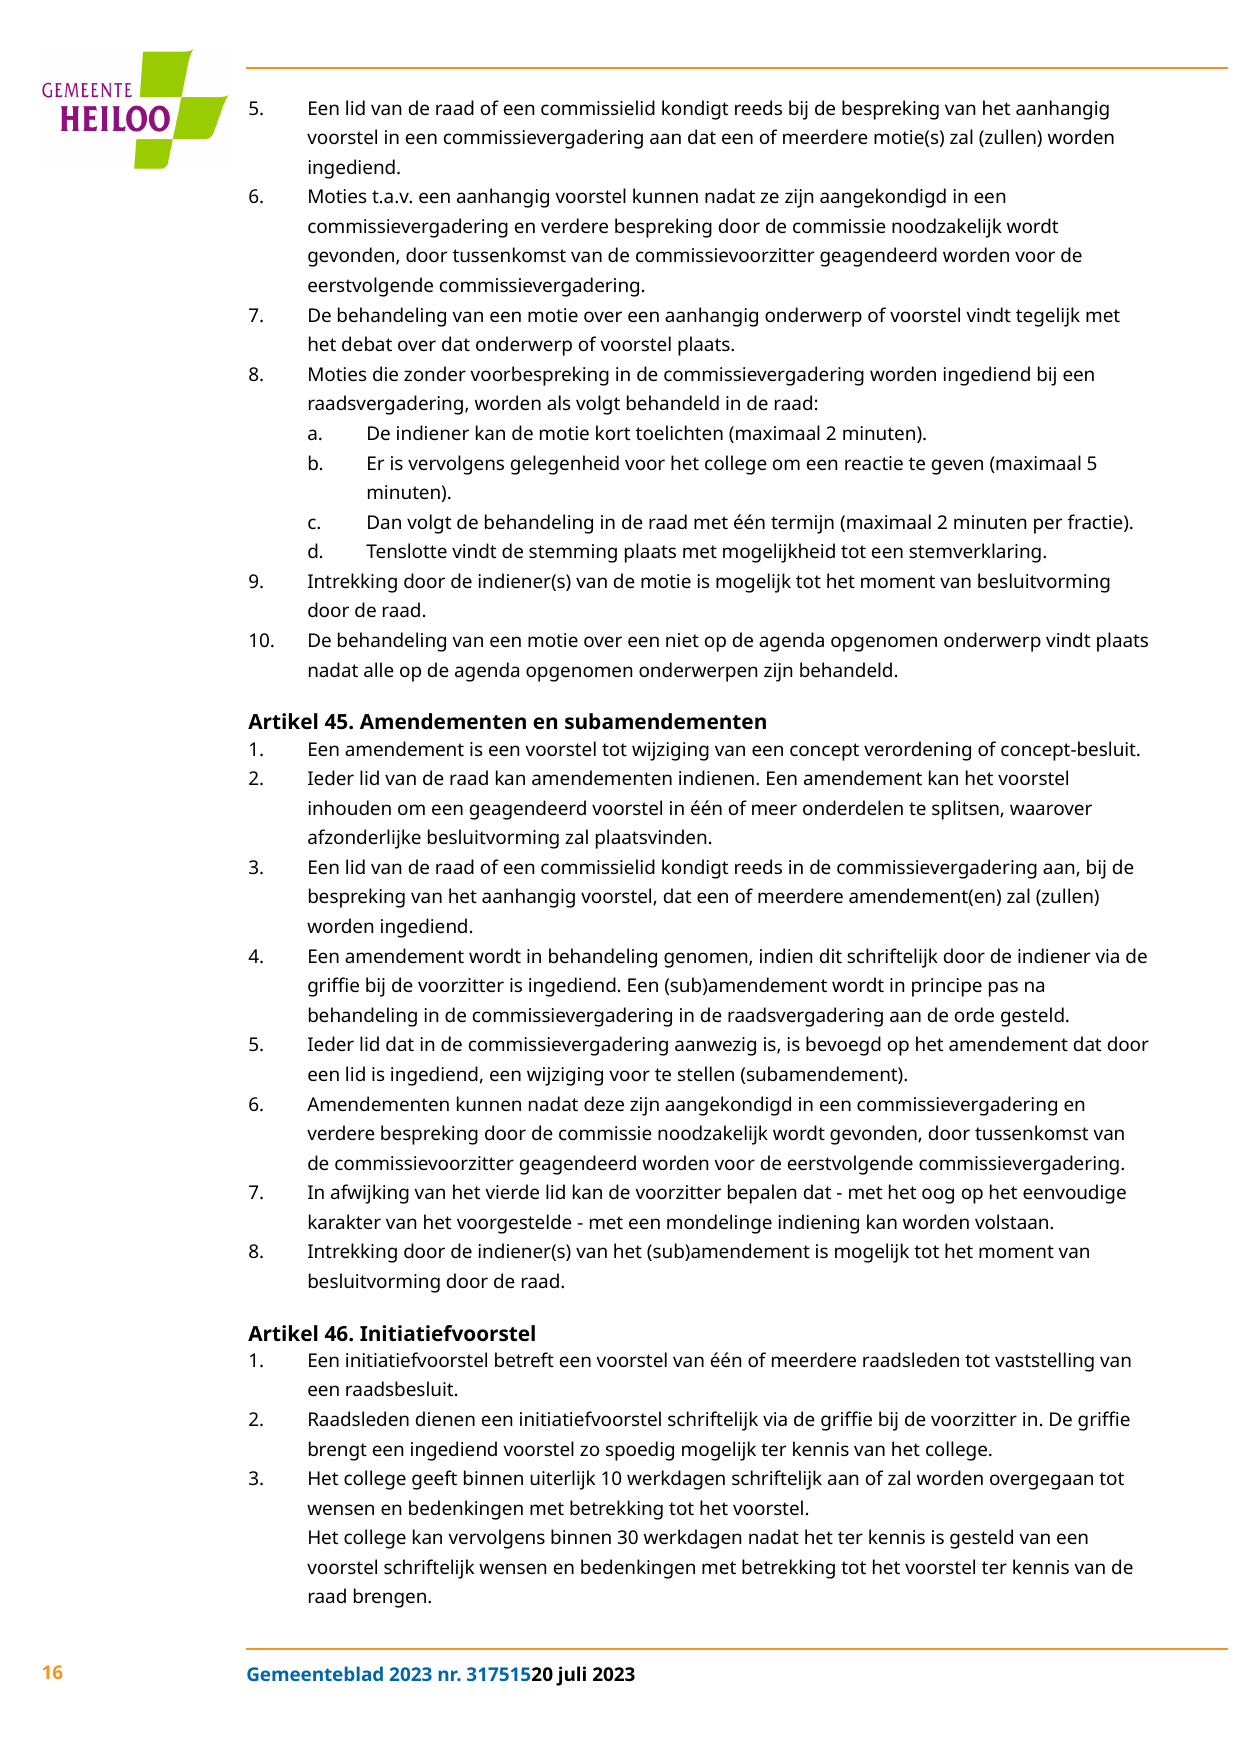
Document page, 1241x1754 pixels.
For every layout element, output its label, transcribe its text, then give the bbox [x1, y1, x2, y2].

list Dan volgt de behandeling in de raad met één termijn (maximaal 2 minuten per fractie). [307, 509, 1152, 535]
list Moties t.a.v. een aanhangig voorstel kunnen nadat ze zijn aangekondigd in een commissievergadering en verdere bespreking door de commissie noodzakelijk wordt gevonden, door tussenkomst van de commissievoorzitter geagendeerd worden voor de eerstvolgende commissievergadering. [248, 183, 1152, 298]
list Intrekking door de indiener(s) van het (sub)amendement is mogelijk tot het moment van besluitvorming door de raad. [248, 1239, 1152, 1294]
text Artikel 46. Initiatiefvoorstel [248, 1319, 1152, 1347]
list Amendementen kunnen nadat deze zijn aangekondigd in een commissievergadering en verdere bespreking door de commissie noodzakelijk wordt gevonden, door tussenkomst van de commissievoorzitter geagendeerd worden voor de eerstvolgende commissievergadering. [248, 1091, 1152, 1176]
list De indiener kan de motie kort toelichten (maximaal 2 minuten). [307, 420, 1152, 446]
list Een initiatiefvoorstel betreft een voorstel van één of meerdere raadsleden tot vaststelling van een raadsbesluit. [248, 1347, 1152, 1402]
picture [41, 47, 231, 172]
list Moties die zonder voorbespreking in de commissievergadering worden ingediend bij een raadsvergadering, worden als volgt behandeld in de raad: [248, 361, 1152, 416]
list Het college kan vervolgens binnen 30 werkdagen nadat het ter kennis is gesteld van een voorstel schriftelijk wensen en bedenkingen met betrekking tot het voorstel ter kennis van de raad brengen. [248, 1524, 1152, 1609]
list Raadsleden dienen een initiatiefvoorstel schriftelijk via de griffie bij de voorzitter in. De griffie brengt een ingediend voorstel zo spoedig mogelijk ter kennis van het college. [248, 1406, 1152, 1462]
list De behandeling van een motie over een aanhangig onderwerp of voorstel vindt tegelijk met het debat over dat onderwerp of voorstel plaats. [248, 302, 1152, 357]
list Het college geeft binnen uiterlijk 10 werkdagen schriftelijk aan of zal worden overgegaan tot wensen en bedenkingen met betrekking tot het voorstel. [248, 1465, 1152, 1521]
text Artikel 45. Amendementen en subamendementen [248, 707, 1152, 736]
list Intrekking door de indiener(s) van de motie is mogelijk tot het moment van besluitvorming door de raad. [248, 568, 1152, 623]
list Er is vervolgens gelegenheid voor het college om een reactie te geven (maximaal 5 minuten). [307, 450, 1152, 505]
list In afwijking van het vierde lid kan de voorzitter bepalen dat - met het oog op het eenvoudige karakter van het voorgestelde - met een mondelinge indiening kan worden volstaan. [248, 1179, 1152, 1235]
list Een amendement is een voorstel tot wijziging van een concept verordening of concept-besluit. [248, 736, 1152, 761]
list Ieder lid dat in de commissievergadering aanwezig is, is bevoegd op het amendement dat door een lid is ingediend, een wijziging voor te stellen (subamendement). [248, 1032, 1152, 1087]
list Een amendement wordt in behandeling genomen, indien dit schriftelijk door de indiener via de griffie bij de voorzitter is ingediend. Een (sub)amendement wordt in principe pas na behandeling in de commissievergadering in de raadsvergadering aan de orde gesteld. [248, 943, 1152, 1028]
list Een lid van de raad of een commissielid kondigt reeds in de commissievergadering aan, bij de bespreking van het aanhangig voorstel, dat een of meerdere amendement(en) zal (zullen) worden ingediend. [248, 854, 1152, 939]
list Een lid van de raad of een commissielid kondigt reeds bij de bespreking van het aanhangig voorstel in een commissievergadering aan dat een of meerdere motie(s) zal (zullen) worden ingediend. [248, 95, 1152, 180]
list Tenslotte vindt de stemming plaats met mogelijkheid tot een stemverklaring. [307, 538, 1152, 564]
list Ieder lid van de raad kan amendementen indienen. Een amendement kan het voorstel inhouden om een geagendeerd voorstel in één of meer onderdelen te splitsen, waarover afzonderlijke besluitvorming zal plaatsvinden. [248, 765, 1152, 850]
list De behandeling van een motie over een niet op de agenda opgenomen onderwerp vindt plaats nadat alle op de agenda opgenomen onderwerpen zijn behandeld. [248, 627, 1152, 683]
